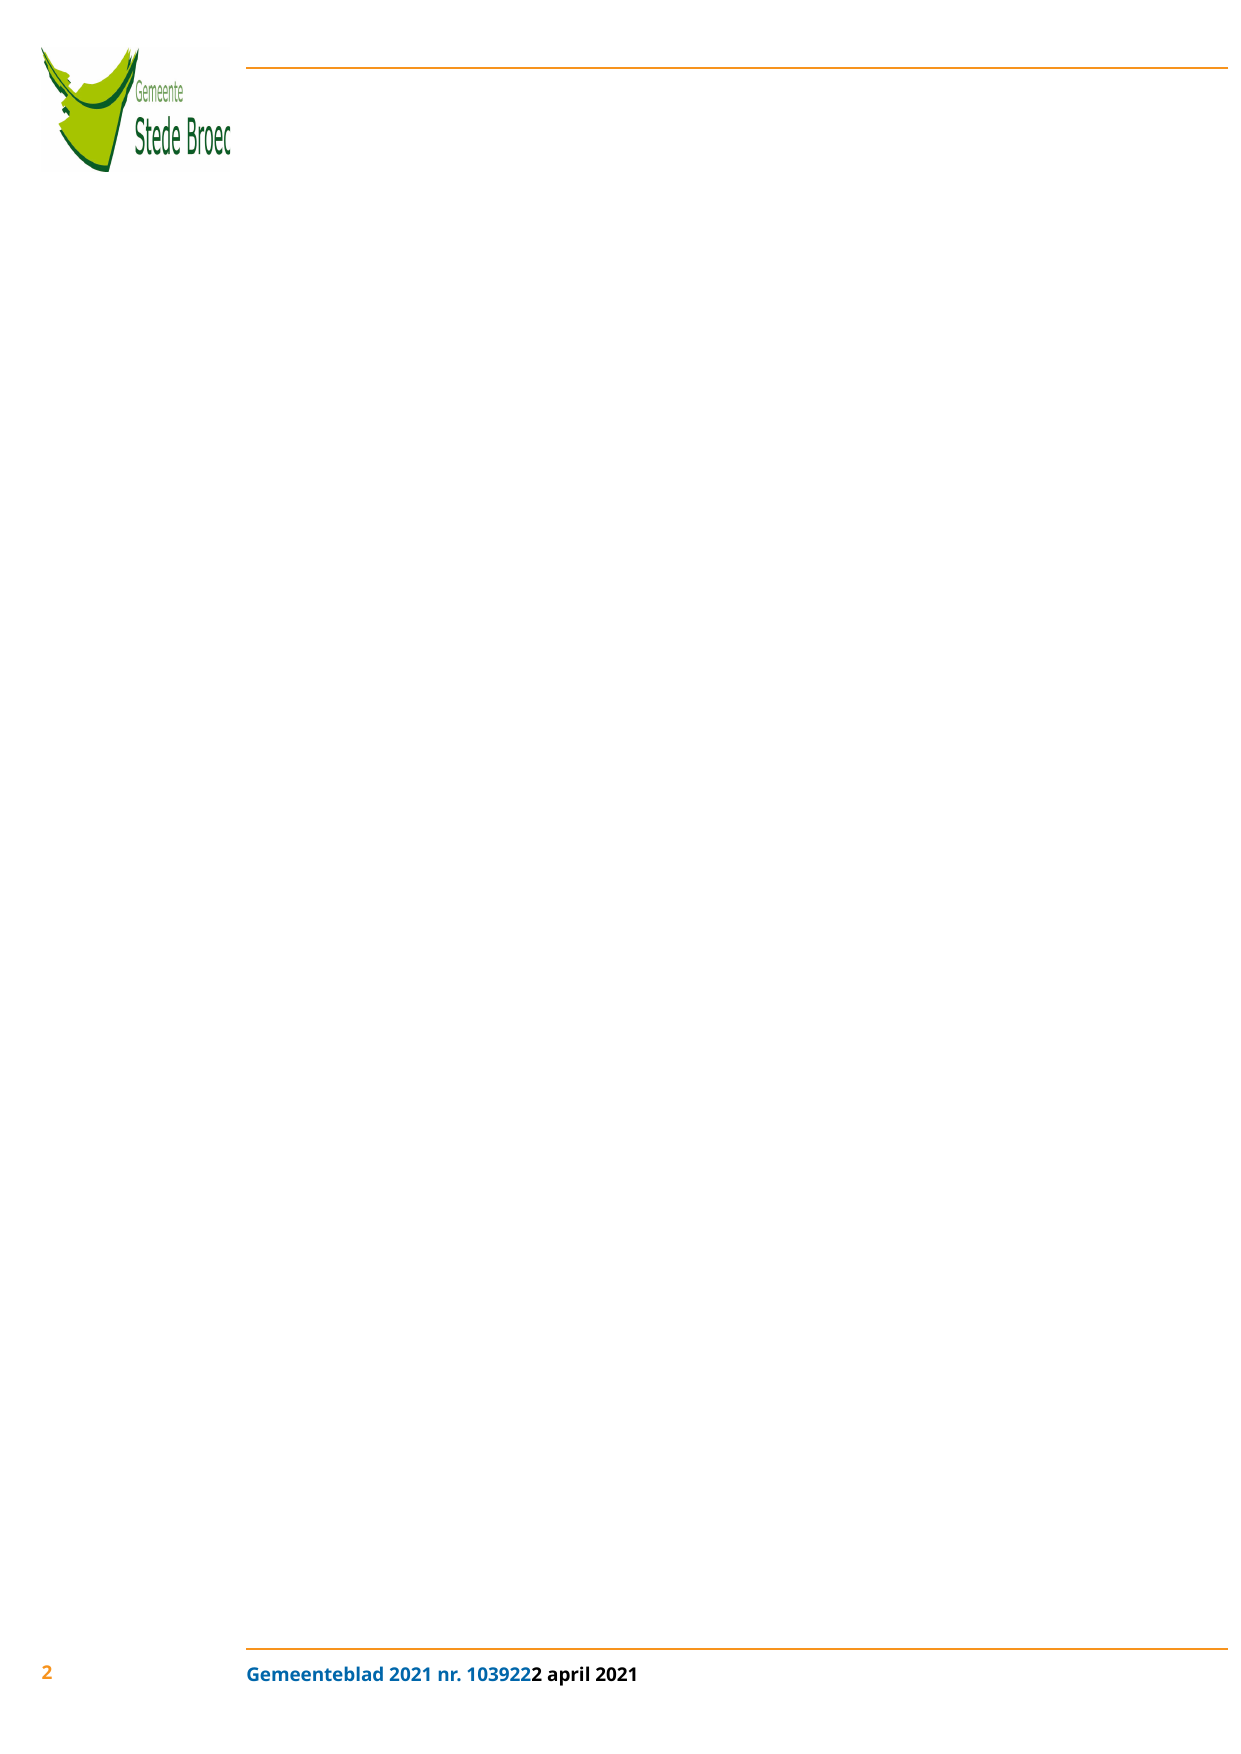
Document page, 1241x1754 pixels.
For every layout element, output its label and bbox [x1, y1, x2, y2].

picture [41, 47, 231, 172]
